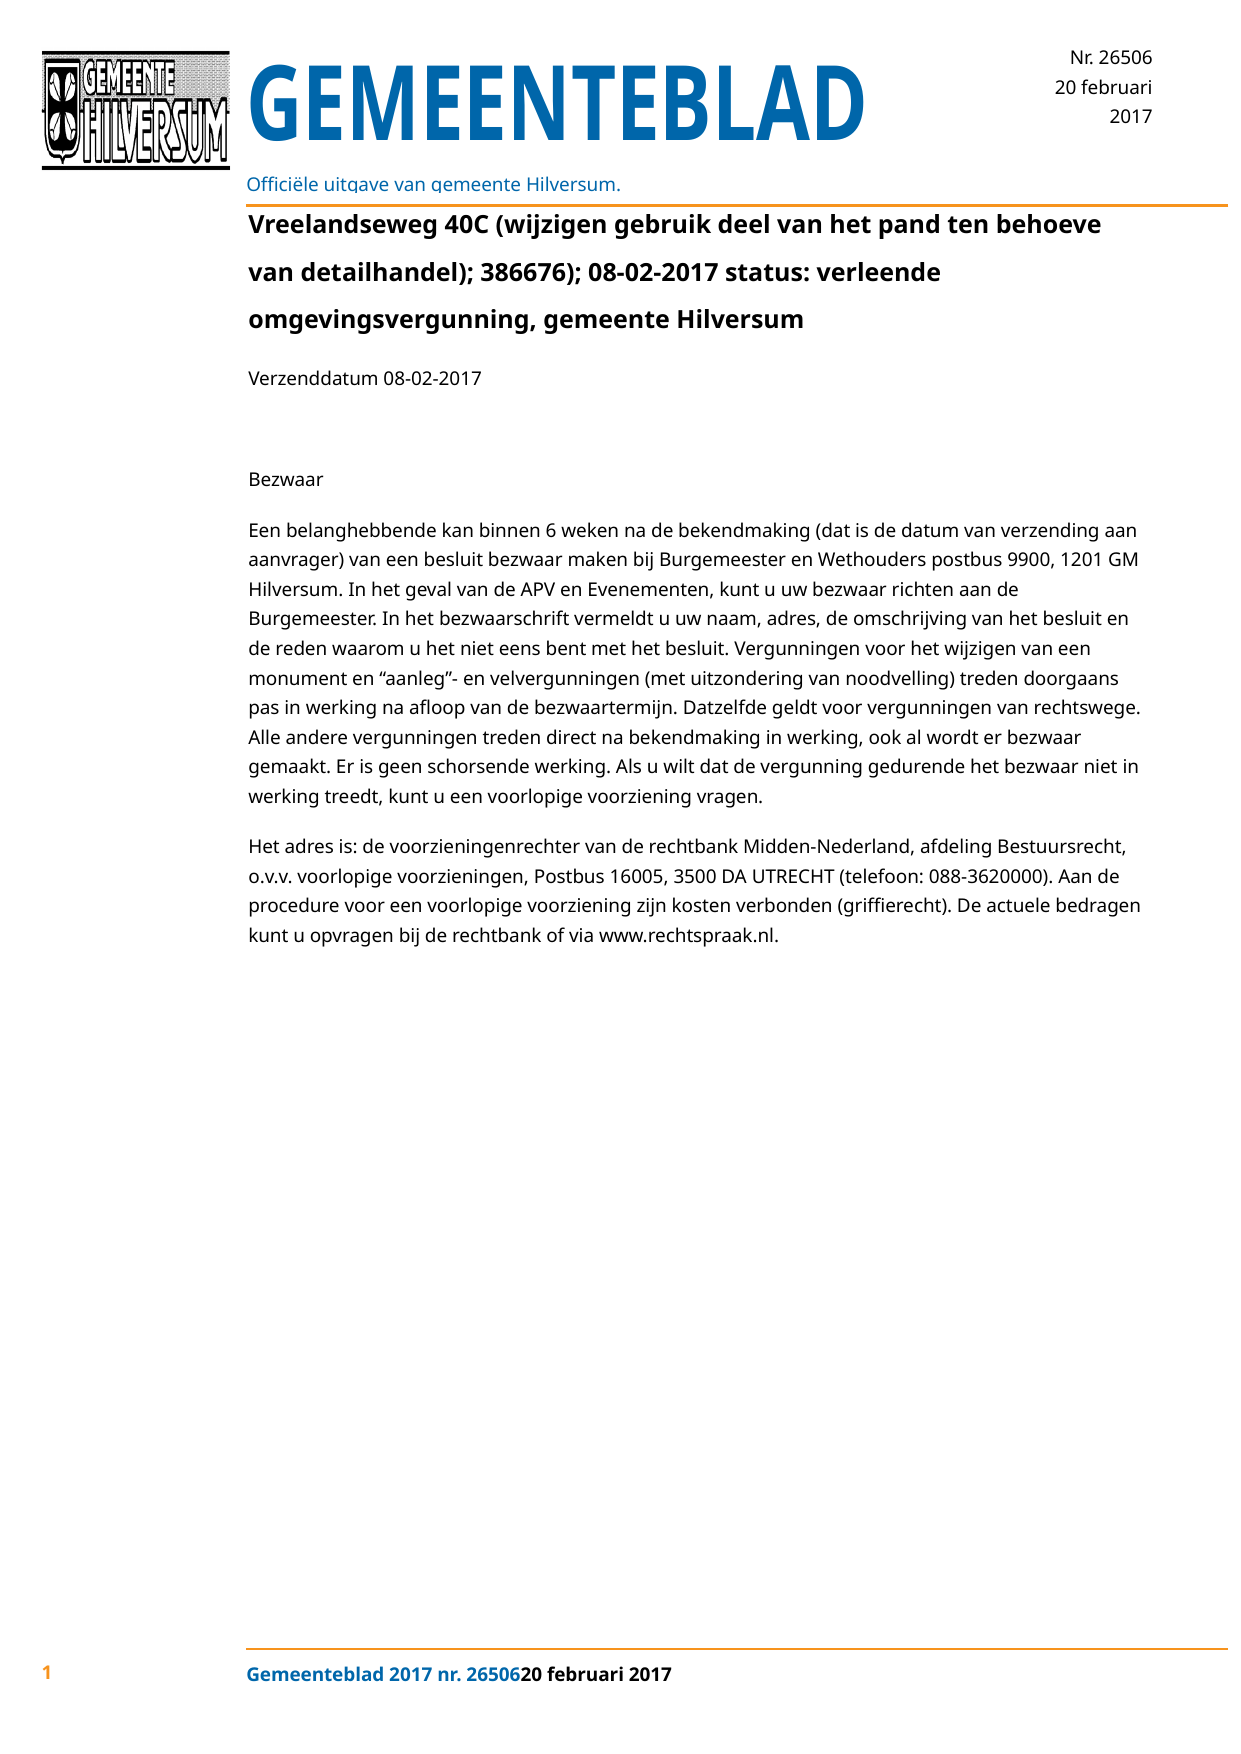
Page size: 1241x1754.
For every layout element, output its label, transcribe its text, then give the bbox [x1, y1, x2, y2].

text Een belanghebbende kan binnen 6 weken na de bekendmaking (dat is de datum van verzending aan aanvrager) van een besluit bezwaar maken bij Burgemeester en Wethouders postbus 9900, 1201 GM Hilversum. In het geval van de APV en Evenementen, kunt u uw bezwaar richten aan de Burgemeester. In het bezwaarschrift vermeldt u uw naam, adres, de omschrijving van het besluit en de reden waarom u het niet eens bent met het besluit. Vergunningen voor het wijzigen van een monument en “aanleg”- en velvergunningen (met uitzondering van noodvelling) treden doorgaans pas in werking na afloop van de bezwaartermijn. Datzelfde geldt voor vergunningen van rechtswege. Alle andere vergunningen treden direct na bekendmaking in werking, ook al wordt er bezwaar gemaakt. Er is geen schorsende werking. Als u wilt dat de vergunning gedurende het bezwaar niet in werking treedt, kunt u een voorlopige voorziening vragen. [248, 517, 1152, 809]
text Het adres is: de voorzieningenrechter van de rechtbank Midden-Nederland, afdeling Bestuursrecht, o.v.v. voorlopige voorzieningen, Postbus 16005, 3500 DA UTRECHT (telefoon: 088-3620000). Aan de procedure voor een voorlopige voorziening zijn kosten verbonden (griffierecht). De actuele bedragen kunt u opvragen bij de rechtbank of via www.rechtspraak.nl. [248, 833, 1152, 948]
picture [41, 47, 231, 172]
text Verzenddatum 08-02-2017 [248, 366, 1152, 391]
text Bezwaar [248, 466, 1152, 492]
text Vreelandseweg 40C (wijzigen gebruik deel van het pand ten behoeve van detailhandel); 386676); 08-02-2017 status: verleende omgevingsvergunning, gemeente Hilversum [248, 207, 1152, 336]
